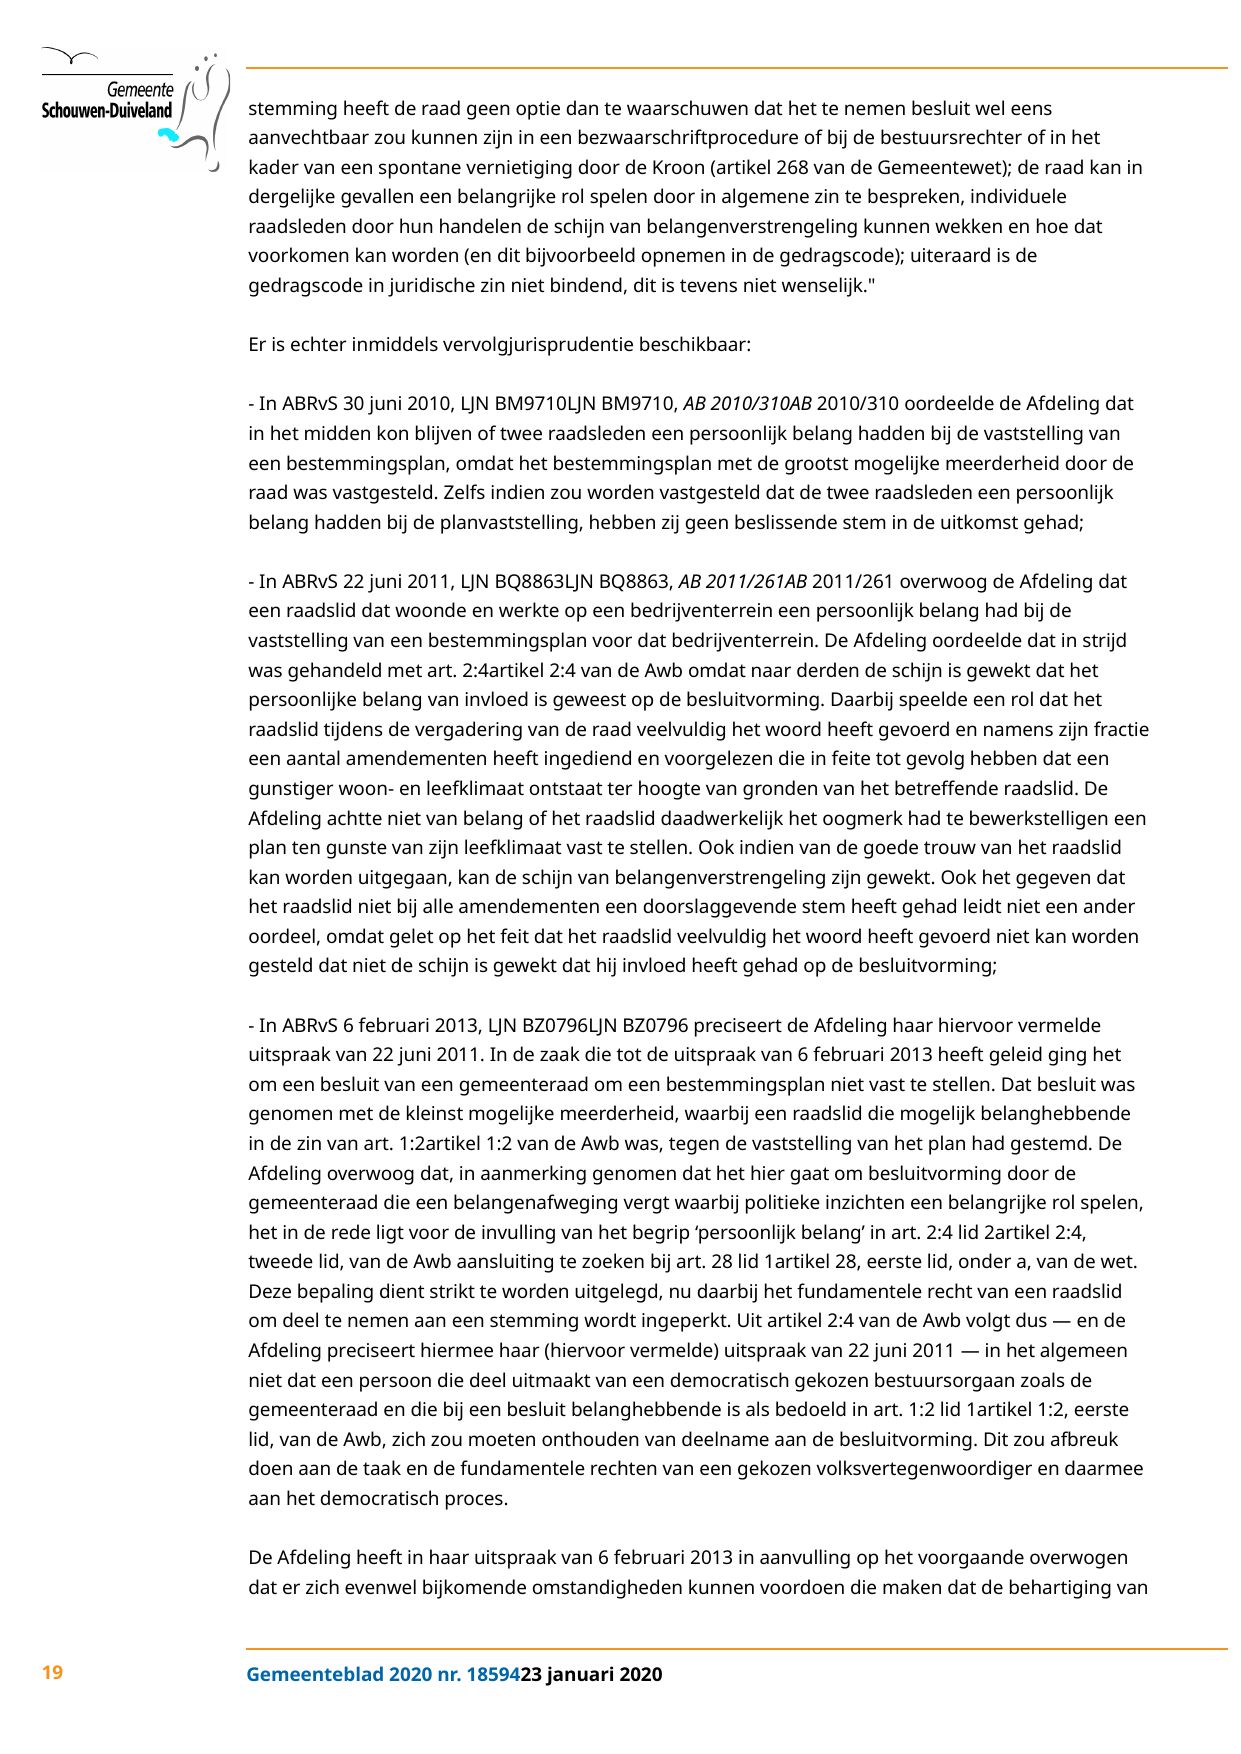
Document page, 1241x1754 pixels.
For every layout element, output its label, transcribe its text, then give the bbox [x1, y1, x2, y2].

text De Afdeling heeft in haar uitspraak van 6 februari 2013 in aanvulling op het voorgaande overwogen dat er zich evenwel bijkomende omstandigheden kunnen voordoen die maken dat de behartiging van [248, 1544, 1152, 1600]
text - In ABRvS 22 juni 2011, LJN BQ8863LJN BQ8863, AB 2011/261AB 2011/261 overwoog de Afdeling dat een raadslid dat woonde en werkte op een bedrijventerrein een persoonlijk belang had bij de vaststelling van een bestemmingsplan voor dat bedrijventerrein. De Afdeling oordeelde dat in strijd was gehandeld met art. 2:4artikel 2:4 van de Awb omdat naar derden de schijn is gewekt dat het persoonlijke belang van invloed is geweest op de besluitvorming. Daarbij speelde een rol dat het raadslid tijdens de vergadering van de raad veelvuldig het woord heeft gevoerd en namens zijn fractie een aantal amendementen heeft ingediend en voorgelezen die in feite tot gevolg hebben dat een gunstiger woon- en leefklimaat ontstaat ter hoogte van gronden van het betreffende raadslid. De Afdeling achtte niet van belang of het raadslid daadwerkelijk het oogmerk had te bewerkstelligen een plan ten gunste van zijn leefklimaat vast te stellen. Ook indien van de goede trouw van het raadslid kan worden uitgegaan, kan de schijn van belangenverstrengeling zijn gewekt. Ook het gegeven dat het raadslid niet bij alle amendementen een doorslaggevende stem heeft gehad leidt niet een ander oordeel, omdat gelet op het feit dat het raadslid veelvuldig het woord heeft gevoerd niet kan worden gesteld dat niet de schijn is gewekt dat hij invloed heeft gehad op de besluitvorming; [248, 568, 1152, 978]
text - In ABRvS 6 februari 2013, LJN BZ0796LJN BZ0796 preciseert de Afdeling haar hiervoor vermelde uitspraak van 22 juni 2011. In de zaak die tot de uitspraak van 6 februari 2013 heeft geleid ging het om een besluit van een gemeenteraad om een bestemmingsplan niet vast te stellen. Dat besluit was genomen met de kleinst mogelijke meerderheid, waarbij een raadslid die mogelijk belanghebbende in de zin van art. 1:2artikel 1:2 van de Awb was, tegen de vaststelling van het plan had gestemd. De Afdeling overwoog dat, in aanmerking genomen dat het hier gaat om besluitvorming door de gemeenteraad die een belangenafweging vergt waarbij politieke inzichten een belangrijke rol spelen, het in de rede ligt voor de invulling van het begrip ‘persoonlijk belang’ in art. 2:4 lid 2artikel 2:4, tweede lid, van de Awb aansluiting te zoeken bij art. 28 lid 1artikel 28, eerste lid, onder a, van de wet. Deze bepaling dient strikt te worden uitgelegd, nu daarbij het fundamentele recht van een raadslid om deel te nemen aan een stemming wordt ingeperkt. Uit artikel 2:4 van de Awb volgt dus — en de Afdeling preciseert hiermee haar (hiervoor vermelde) uitspraak van 22 juni 2011 — in het algemeen niet dat een persoon die deel uitmaakt van een democratisch gekozen bestuursorgaan zoals de gemeenteraad en die bij een besluit belanghebbende is als bedoeld in art. 1:2 lid 1artikel 1:2, eerste lid, van de Awb, zich zou moeten onthouden van deelname aan de besluitvorming. Dit zou afbreuk doen aan de taak en de fundamentele rechten van een gekozen volksvertegenwoordiger en daarmee aan het democratisch proces. [248, 1012, 1152, 1511]
text stemming heeft de raad geen optie dan te waarschuwen dat het te nemen besluit wel eens aanvechtbaar zou kunnen zijn in een bezwaarschriftprocedure of bij de bestuursrechter of in het kader van een spontane vernietiging door de Kroon (artikel 268 van de Gemeentewet); de raad kan in dergelijke gevallen een belangrijke rol spelen door in algemene zin te bespreken, individuele raadsleden door hun handelen de schijn van belangenverstrengeling kunnen wekken en hoe dat voorkomen kan worden (en dit bijvoorbeeld opnemen in de gedragscode); uiteraard is de gedragscode in juridische zin niet bindend, dit is tevens niet wenselijk." [248, 95, 1152, 298]
text Er is echter inmiddels vervolgjurisprudentie beschikbaar: [248, 331, 1152, 357]
text - In ABRvS 30 juni 2010, LJN BM9710LJN BM9710, AB 2010/310AB 2010/310 oordeelde de Afdeling dat in het midden kon blijven of twee raadsleden een persoonlijk belang hadden bij de vaststelling van een bestemmingsplan, omdat het bestemmingsplan met de grootst mogelijke meerderheid door de raad was vastgesteld. Zelfs indien zou worden vastgesteld dat de twee raadsleden een persoonlijk belang hadden bij de planvaststelling, hebben zij geen beslissende stem in de uitkomst gehad; [248, 391, 1152, 535]
picture [41, 47, 231, 172]
